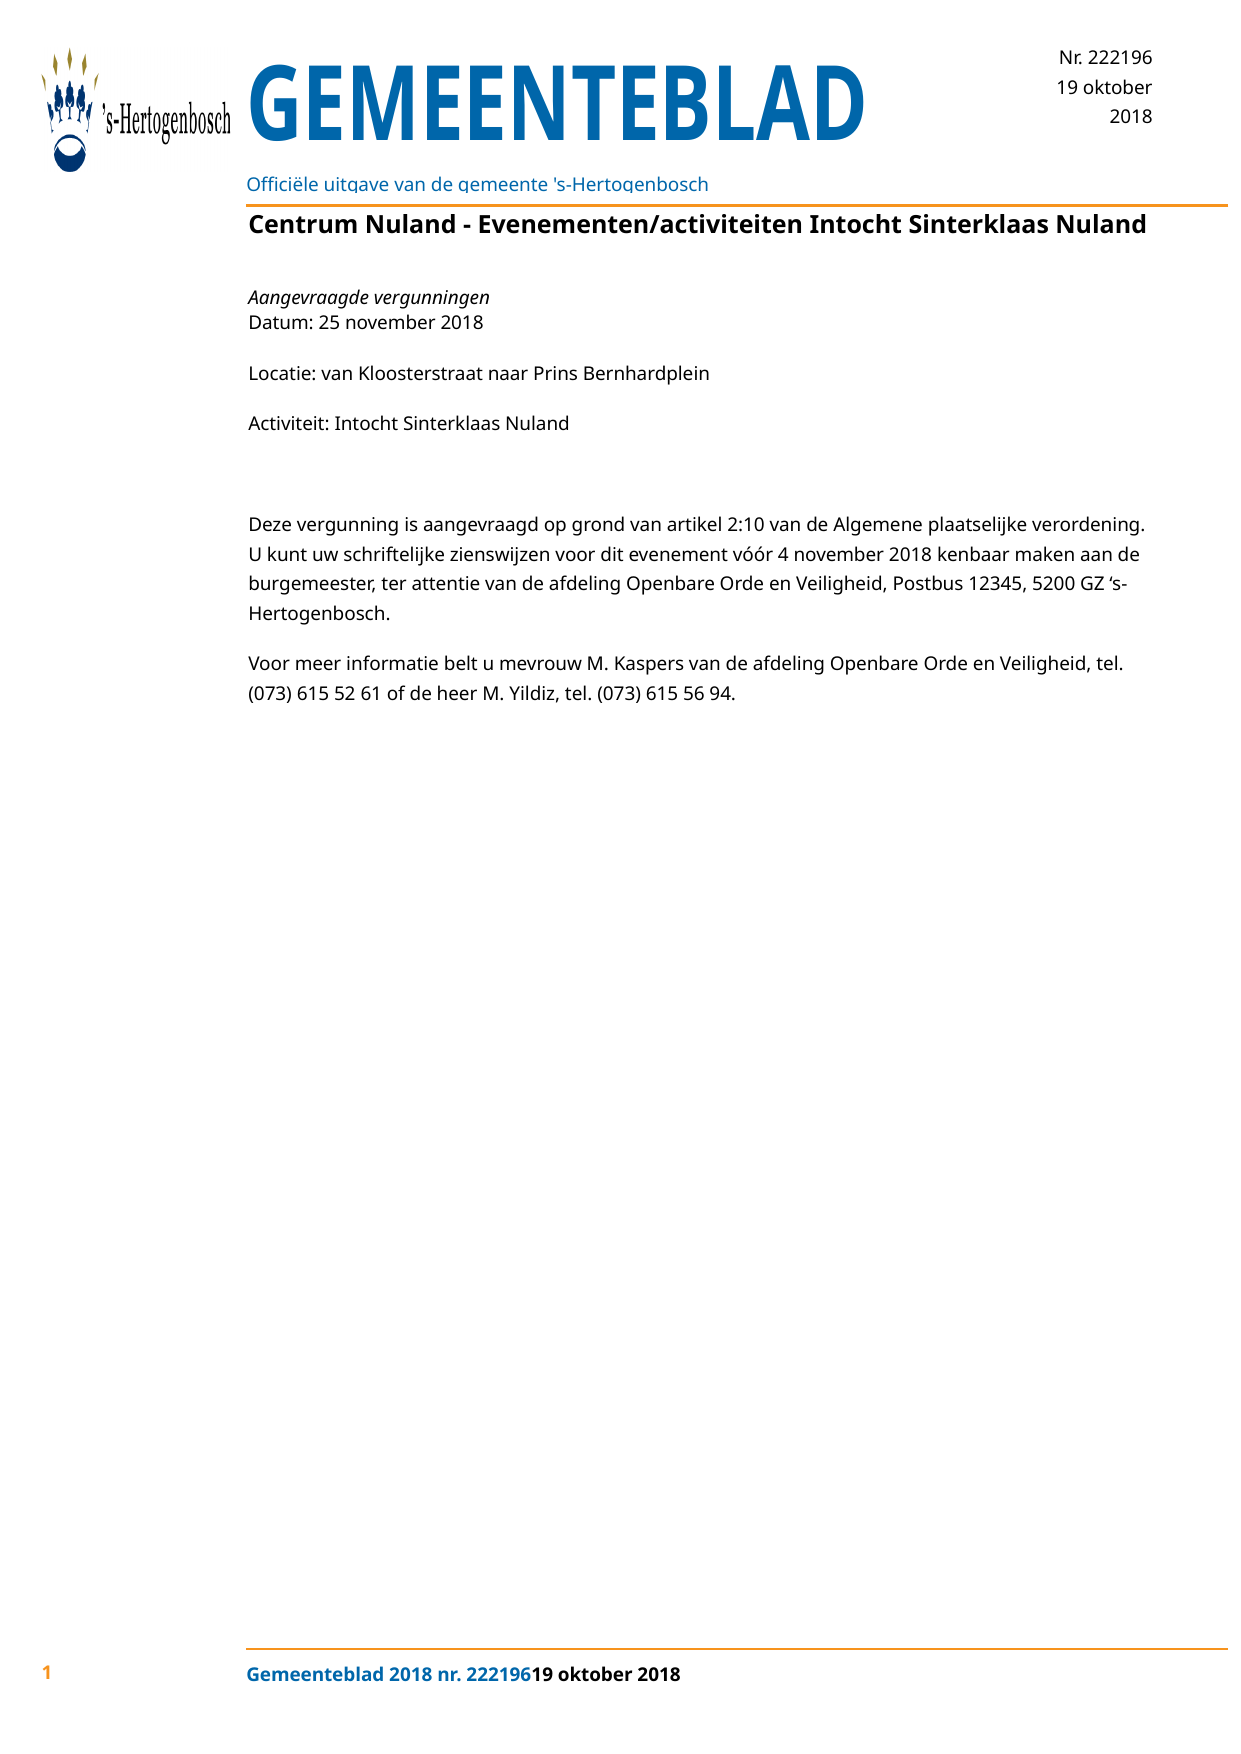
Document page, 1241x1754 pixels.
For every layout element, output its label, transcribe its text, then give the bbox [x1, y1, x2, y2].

text Aangevraagde vergunningen [248, 284, 1152, 309]
picture [41, 47, 231, 172]
text Voor meer informatie belt u mevrouw M. Kaspers van de afdeling Openbare Orde en Veiligheid, tel. (073) 615 52 61 of de heer M. Yildiz, tel. (073) 615 56 94. [248, 650, 1152, 706]
text Centrum Nuland - Evenementen/activiteiten Intocht Sinterklaas Nuland [248, 207, 1152, 241]
text Deze vergunning is aangevraagd op grond van artikel 2:10 van de Algemene plaatselijke verordening. U kunt uw schriftelijke zienswijzen voor dit evenement vóór 4 november 2018 kenbaar maken aan de burgemeester, ter attentie van de afdeling Openbare Orde en Veiligheid, Postbus 12345, 5200 GZ ‘s-Hertogenbosch. [248, 511, 1152, 626]
text Datum: 25 november 2018 [248, 309, 1152, 335]
text Locatie: van Kloosterstraat naar Prins Bernhardplein [248, 360, 1152, 386]
text Activiteit: Intocht Sinterklaas Nuland [248, 410, 1152, 436]
